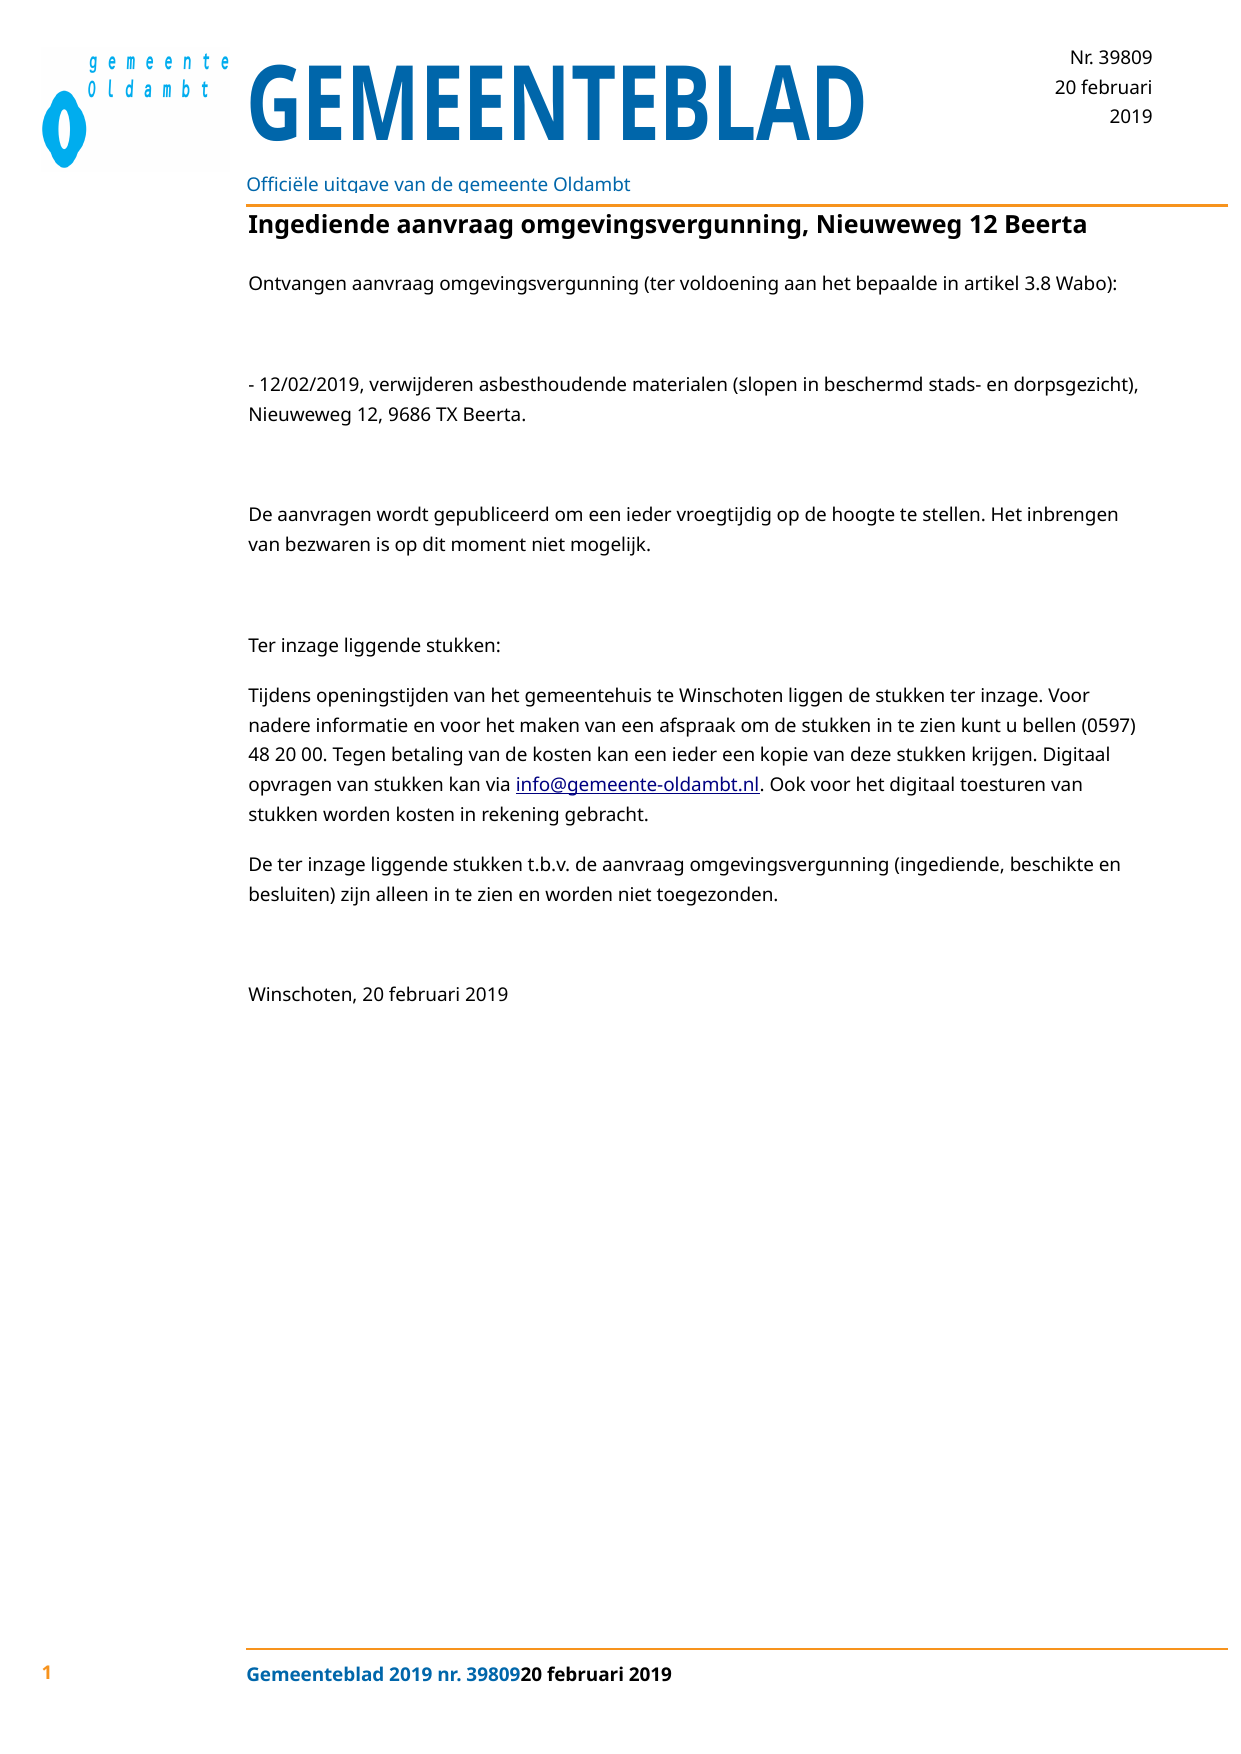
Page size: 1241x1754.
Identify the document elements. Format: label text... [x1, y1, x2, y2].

text De ter inzage liggende stukken t.b.v. de aanvraag omgevingsvergunning (ingediende, beschikte en besluiten) zijn alleen in te zien en worden niet toegezonden. [248, 851, 1152, 906]
text Winschoten, 20 februari 2019 [248, 982, 1152, 1007]
text Ter inzage liggende stukken: [248, 632, 1152, 658]
text Ontvangen aanvraag omgevingsvergunning (ter voldoening aan het bepaalde in artikel 3.8 Wabo): [248, 270, 1152, 296]
text De aanvragen wordt gepubliceerd om een ieder vroegtijdig op de hoogte te stellen. Het inbrengen van bezwaren is op dit moment niet mogelijk. [248, 502, 1152, 557]
text Ingediende aanvraag omgevingsvergunning, Nieuweweg 12 Beerta [248, 207, 1152, 241]
text - 12/02/2019, verwijderen asbesthoudende materialen (slopen in beschermd stads- en dorpsgezicht), Nieuweweg 12, 9686 TX Beerta. [248, 371, 1152, 426]
picture [41, 47, 231, 172]
text Tijdens openingstijden van het gemeentehuis te Winschoten liggen de stukken ter inzage. Voor nadere informatie en voor het maken van een afspraak om de stukken in te zien kunt u bellen (0597) 48 20 00. Tegen betaling van de kosten kan een ieder een kopie van deze stukken krijgen. Digitaal opvragen van stukken kan via info@gemeente-oldambt.nl. Ook voor het digitaal toesturen van stukken worden kosten in rekening gebracht. [248, 682, 1152, 826]
